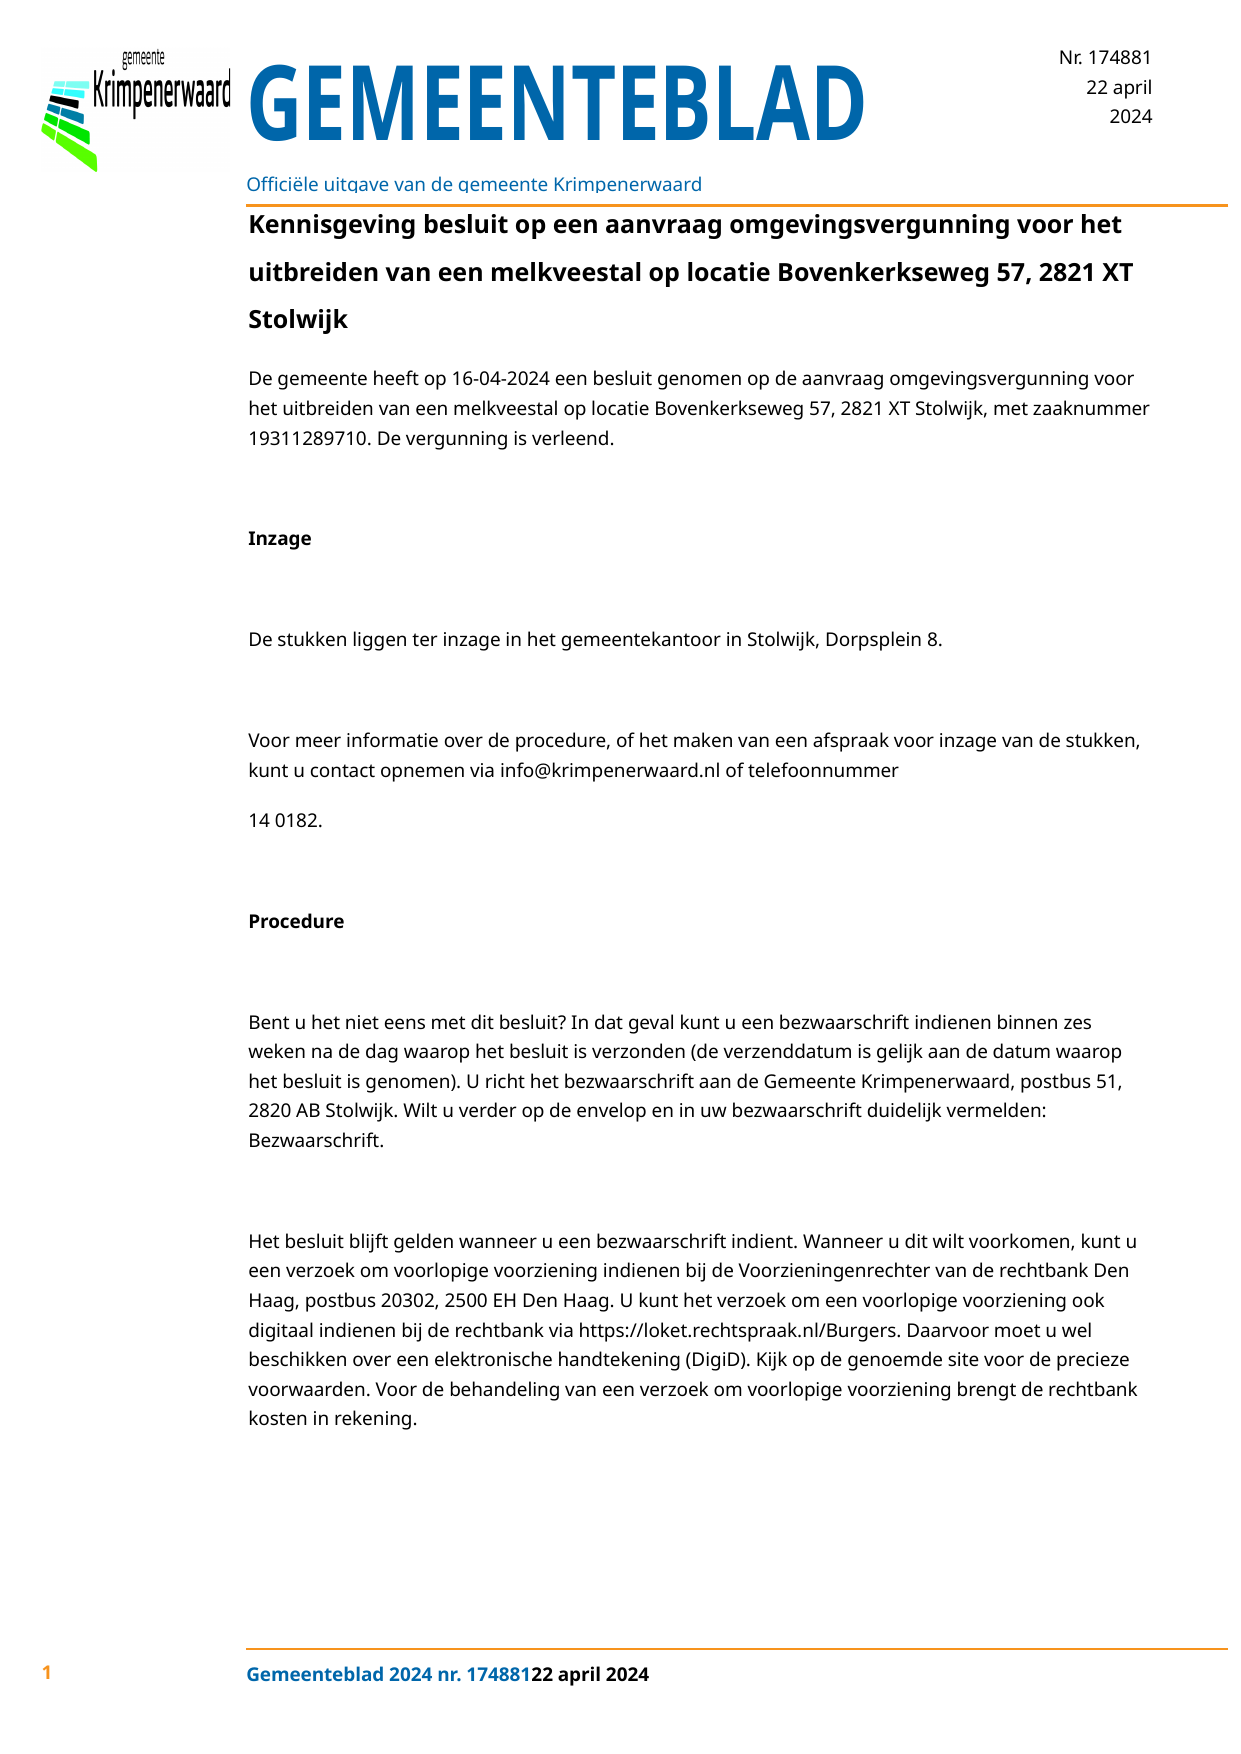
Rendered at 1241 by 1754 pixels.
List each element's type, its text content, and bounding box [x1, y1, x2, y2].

picture [41, 47, 231, 172]
text 14 0182. [248, 807, 1152, 833]
text Bent u het niet eens met dit besluit? In dat geval kunt u een bezwaarschrift indienen binnen zes weken na de dag waarop het besluit is verzonden (de verzenddatum is gelijk aan de datum waarop het besluit is genomen). U richt het bezwaarschrift aan de Gemeente Krimpenerwaard, postbus 51, 2820 AB Stolwijk. Wilt u verder op de envelop en in uw bezwaarschrift duidelijk vermelden: Bezwaarschrift. [248, 1009, 1152, 1153]
text De stukken liggen ter inzage in het gemeentekantoor in Stolwijk, Dorpsplein 8. [248, 626, 1152, 652]
text De gemeente heeft op 16-04-2024 een besluit genomen op de aanvraag omgevingsvergunning voor het uitbreiden van een melkveestal op locatie Bovenkerkseweg 57, 2821 XT Stolwijk, met zaaknummer 19311289710. De vergunning is verleend. [248, 366, 1152, 450]
text Procedure [248, 908, 1152, 934]
text Kennisgeving besluit op een aanvraag omgevingsvergunning voor het uitbreiden van een melkveestal op locatie Bovenkerkseweg 57, 2821 XT Stolwijk [248, 207, 1152, 336]
text Voor meer informatie over de procedure, of het maken van een afspraak voor inzage van de stukken, kunt u contact opnemen via info@krimpenerwaard.nl of telefoonnummer [248, 727, 1152, 782]
text Het besluit blijft gelden wanneer u een bezwaarschrift indient. Wanneer u dit wilt voorkomen, kunt u een verzoek om voorlopige voorziening indienen bij de Voorzieningenrechter van de rechtbank Den Haag, postbus 20302, 2500 EH Den Haag. U kunt het verzoek om een voorlopige voorziening ook digitaal indienen bij de rechtbank via https://loket.rechtspraak.nl/Burgers. Daarvoor moet u wel beschikken over een elektronische handtekening (DigiD). Kijk op de genoemde site voor de precieze voorwaarden. Voor de behandeling van een verzoek om voorlopige voorziening brengt de rechtbank kosten in rekening. [248, 1228, 1152, 1431]
text Inzage [248, 526, 1152, 551]
